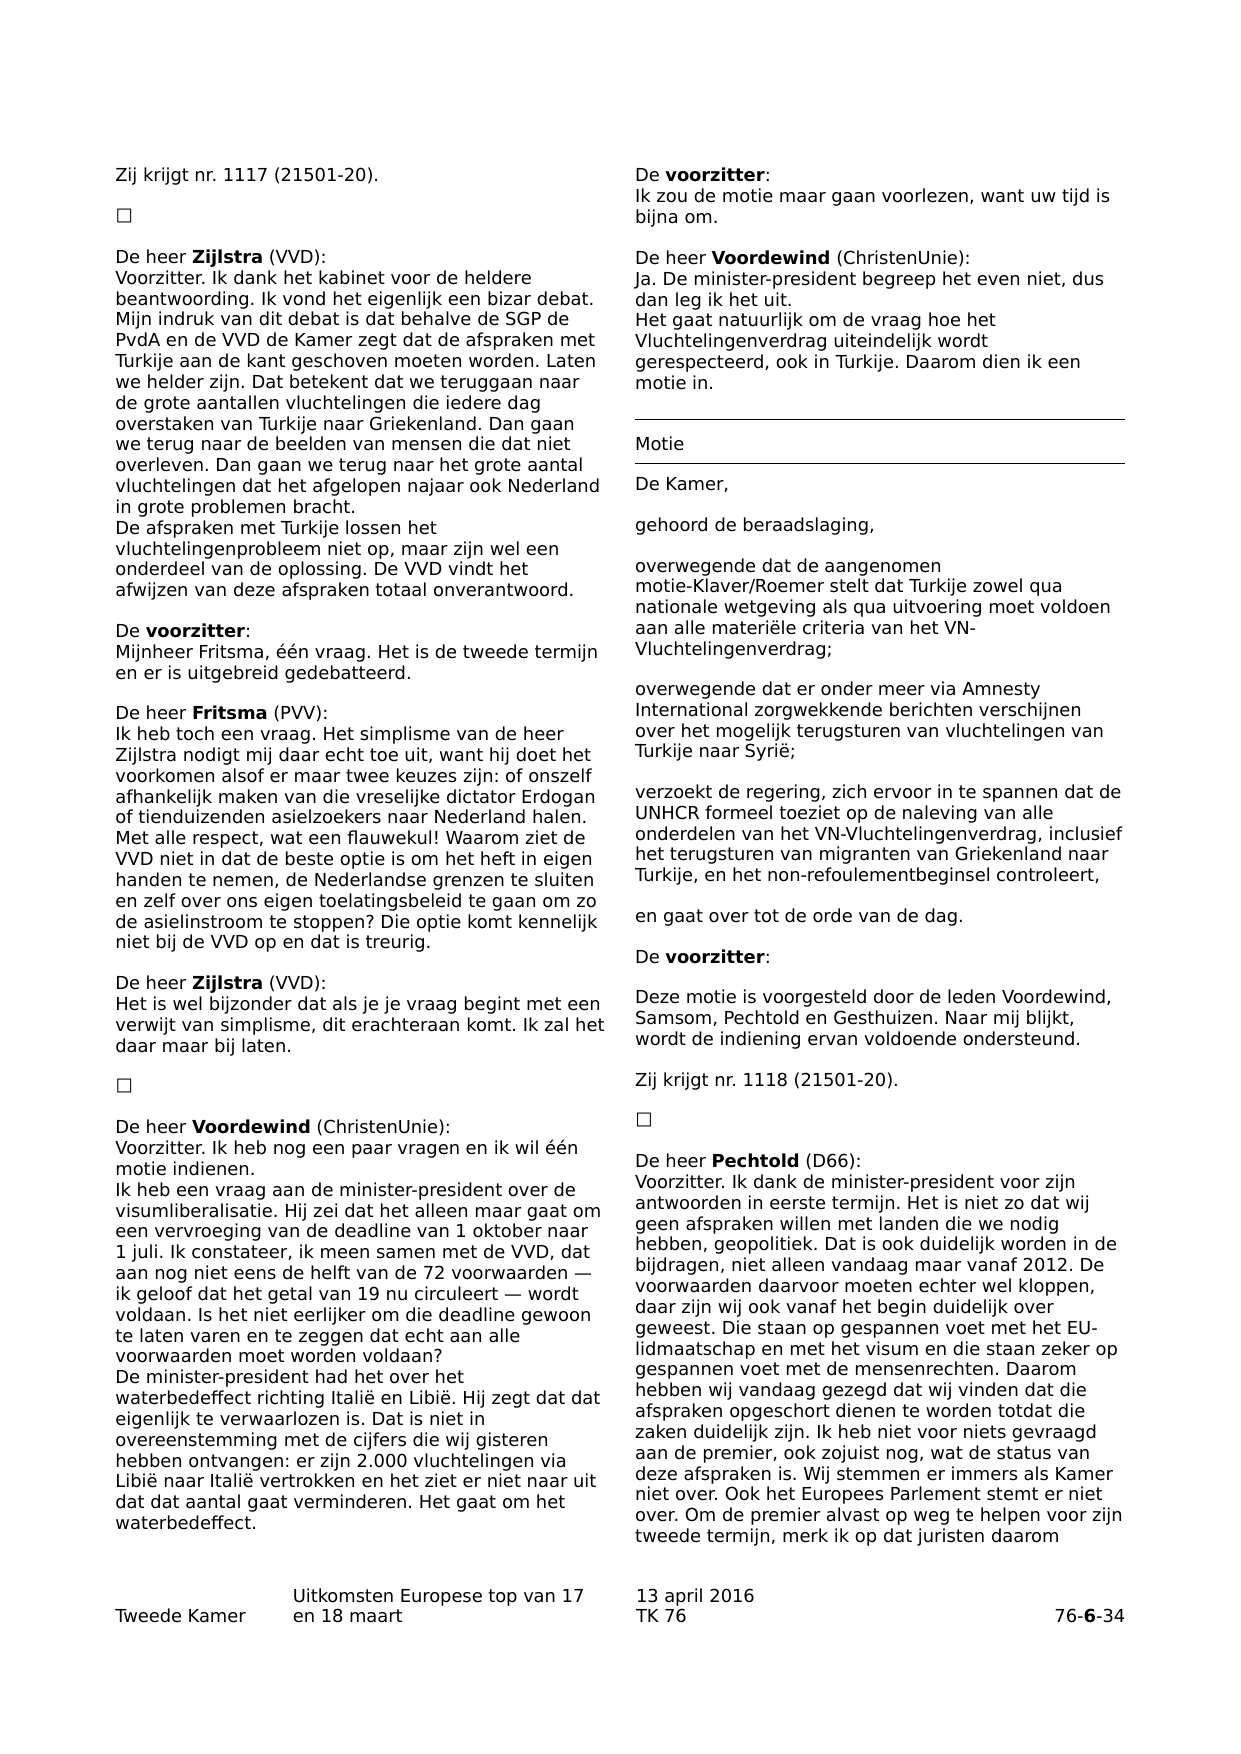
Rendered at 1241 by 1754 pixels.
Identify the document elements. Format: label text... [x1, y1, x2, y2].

text De voorzitter: [635, 946, 1125, 967]
text Voorzitter. Ik dank het kabinet voor de heldere beantwoording. Ik vond het eigenlijk een bizar debat. Mijn indruk van dit debat is dat behalve de SGP de PvdA en de VVD de Kamer zegt dat de afspraken met Turkije aan de kant geschoven moeten worden. Laten we helder zijn. Dat betekent dat we teruggaan naar de grote aantallen vluchtelingen die iedere dag overstaken van Turkije naar Griekenland. Dan gaan we terug naar de beelden van mensen die dat niet overleven. Dan gaan we terug naar het grote aantal vluchtelingen dat het afgelopen najaar ook Nederland in grote problemen bracht. [115, 267, 605, 517]
text Ik zou de motie maar gaan voorlezen, want uw tijd is bijna om. [635, 186, 1125, 228]
text De afspraken met Turkije lossen het vluchtelingenprobleem niet op, maar zijn wel een onderdeel van de oplossing. De VVD vindt het afwijzen van deze afspraken totaal onverantwoord. [115, 517, 605, 601]
text De heer Voordewind (ChristenUnie): [115, 1117, 605, 1138]
text Ik heb toch een vraag. Het simplisme van de heer Zijlstra nodigt mij daar echt toe uit, want hij doet het voorkomen alsof er maar twee keuzes zijn: of onszelf afhankelijk maken van die vreselijke dictator Erdogan of tienduizenden asielzoekers naar Nederland halen. Met alle respect, wat een flauwekul! Waarom ziet de VVD niet in dat de beste optie is om het heft in eigen handen te nemen, de Nederlandse grenzen te sluiten en zelf over ons eigen toelatingsbeleid te gaan om zo de asielinstroom te stoppen? Die optie komt kennelijk niet bij de VVD op en dat is treurig. [115, 724, 605, 953]
text Motie [635, 433, 1125, 454]
text De heer Voordewind (ChristenUnie): [635, 248, 1125, 268]
text Ik heb een vraag aan de minister-president over de visumliberalisatie. Hij zei dat het alleen maar gaat om een vervroeging van de deadline van 1 oktober naar 1 juli. Ik constateer, ik meen samen met de VVD, dat aan nog niet eens de helft van de 72 voorwaarden — ik geloof dat het getal van 19 nu circuleert — wordt voldaan. Is het niet eerlijker om die deadline gewoon te laten varen en te zeggen dat echt aan alle voorwaarden moet worden voldaan? [115, 1179, 605, 1367]
text Mijnheer Fritsma, één vraag. Het is de tweede termijn en er is uitgebreid gedebatteerd. [115, 642, 605, 683]
text De minister-president had het over het waterbedeffect richting Italië en Libië. Hij zegt dat dat eigenlijk te verwaarlozen is. Dat is niet in overeenstemming met de cijfers die wij gisteren hebben ontvangen: er zijn 2.000 vluchtelingen via Libië naar Italië vertrokken en het ziet er niet naar uit dat dat aantal gaat verminderen. Het gaat om het waterbedeffect. [115, 1367, 605, 1534]
text Zij krijgt nr. 1118 (21501-20). [635, 1069, 1125, 1090]
text De heer Pechtold (D66): [635, 1151, 1125, 1172]
text Het gaat natuurlijk om de vraag hoe het Vluchtelingenverdrag uiteindelijk wordt gerespecteerd, ook in Turkije. Daarom dien ik een motie in. [635, 310, 1125, 393]
text De Kamer, [635, 474, 1125, 495]
text Deze motie is voorgesteld door de leden Voordewind, Samsom, Pechtold en Gesthuizen. Naar mij blijkt, wordt de indiening ervan voldoende ondersteund. [635, 987, 1125, 1049]
text ⬜ [115, 1076, 605, 1097]
text Het is wel bijzonder dat als je je vraag begint met een verwijt van simplisme, dit erachteraan komt. Ik zal het daar maar bij laten. [115, 994, 605, 1056]
text ⬜ [115, 206, 605, 227]
text Zij krijgt nr. 1117 (21501-20). [115, 165, 605, 186]
text De heer Fritsma (PVV): [115, 703, 605, 724]
text overwegende dat de aangenomen motie-Klaver/Roemer stelt dat Turkije zowel qua nationale wetgeving als qua uitvoering moet voldoen aan alle materiële criteria van het VN-Vluchtelingenverdrag; [635, 556, 1125, 659]
text De voorzitter: [635, 165, 1125, 186]
text en gaat over tot de orde van de dag. [635, 906, 1125, 926]
text Ja. De minister-president begreep het even niet, dus dan leg ik het uit. [635, 268, 1125, 310]
text De heer Zijlstra (VVD): [115, 247, 605, 267]
text verzoekt de regering, zich ervoor in te spannen dat de UNHCR formeel toeziet op de naleving van alle onderdelen van het VN-Vluchtelingenverdrag, inclusief het terugsturen van migranten van Griekenland naar Turkije, en het non-refoulementbeginsel controleert, [635, 782, 1125, 886]
text Voorzitter. Ik dank de minister-president voor zijn antwoorden in eerste termijn. Het is niet zo dat wij geen afspraken willen met landen die we nodig hebben, geopolitiek. Dat is ook duidelijk worden in de bijdragen, niet alleen vandaag maar vanaf 2012. De voorwaarden daarvoor moeten echter wel kloppen, daar zijn wij ook vanaf het begin duidelijk over geweest. Die staan op gespannen voet met het EU-lidmaatschap en met het visum en die staan zeker op gespannen voet met de mensenrechten. Daarom hebben wij vandaag gezegd dat wij vinden dat die afspraken opgeschort dienen te worden totdat die zaken duidelijk zijn. Ik heb niet voor niets gevraagd aan de premier, ook zojuist nog, wat de status van deze afspraken is. Wij stemmen er immers als Kamer niet over. Ook het Europees Parlement stemt er niet over. Om de premier alvast op weg te helpen voor zijn tweede termijn, merk ik op dat juristen daarom [635, 1172, 1125, 1547]
text De voorzitter: [115, 621, 605, 642]
text overwegende dat er onder meer via Amnesty International zorgwekkende berichten verschijnen over het mogelijk terugsturen van vluchtelingen van Turkije naar Syrië; [635, 679, 1125, 762]
text gehoord de beraadslaging, [635, 515, 1125, 536]
text ⬜ [635, 1110, 1125, 1131]
text De heer Zijlstra (VVD): [115, 973, 605, 994]
text Voorzitter. Ik heb nog een paar vragen en ik wil één motie indienen. [115, 1138, 605, 1179]
